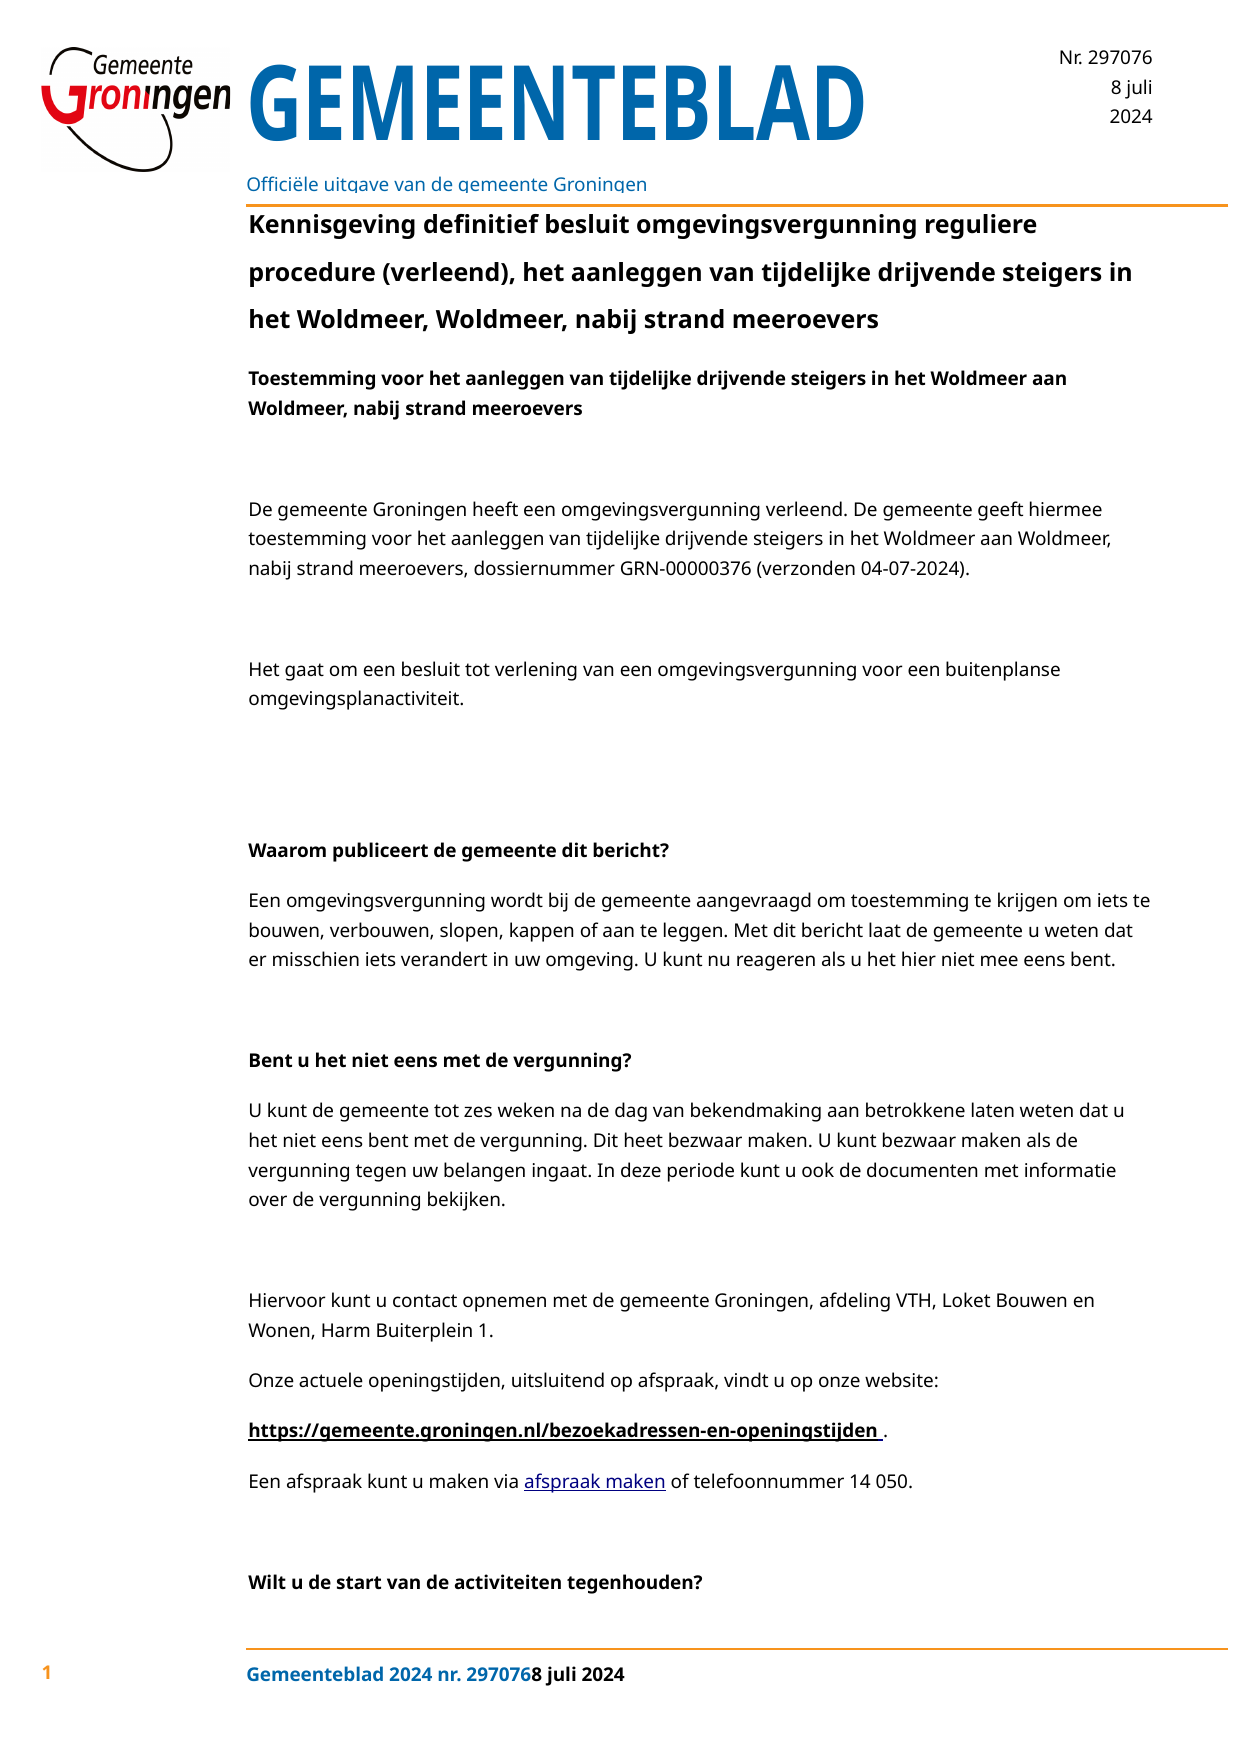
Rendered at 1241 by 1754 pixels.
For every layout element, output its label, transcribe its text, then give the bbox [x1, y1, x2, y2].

text Waarom publiceert de gemeente dit bericht? [248, 837, 1152, 862]
text Toestemming voor het aanleggen van tijdelijke drijvende steigers in het Woldmeer aan Woldmeer, nabij strand meeroevers [248, 366, 1152, 421]
text Kennisgeving definitief besluit omgevingsvergunning reguliere procedure (verleend), het aanleggen van tijdelijke drijvende steigers in het Woldmeer, Woldmeer, nabij strand meeroevers [248, 207, 1152, 336]
text Bent u het niet eens met de vergunning? [248, 1047, 1152, 1073]
text https://gemeente.groningen.nl/bezoekadressen-en-openingstijden . [248, 1418, 1152, 1443]
text Hiervoor kunt u contact opnemen met de gemeente Groningen, afdeling VTH, Loket Bouwen en Wonen, Harm Buiterplein 1. [248, 1287, 1152, 1342]
picture [41, 47, 231, 172]
text Het gaat om een besluit tot verlening van een omgevingsvergunning voor een buitenplanse omgevingsplanactiviteit. [248, 656, 1152, 711]
text Een afspraak kunt u maken via afspraak maken of telefoonnummer 14 050. [248, 1468, 1152, 1494]
text Onze actuele openingstijden, uitsluitend op afspraak, vindt u op onze website: [248, 1367, 1152, 1393]
text Een omgevingsvergunning wordt bij de gemeente aangevraagd om toestemming te krijgen om iets te bouwen, verbouwen, slopen, kappen of aan te leggen. Met dit bericht laat de gemeente u weten dat er misschien iets verandert in uw omgeving. U kunt nu reageren als u het hier niet mee eens bent. [248, 887, 1152, 972]
text U kunt de gemeente tot zes weken na de dag van bekendmaking aan betrokkene laten weten dat u het niet eens bent met de vergunning. Dit heet bezwaar maken. U kunt bezwaar maken als de vergunning tegen uw belangen ingaat. In deze periode kunt u ook de documenten met informatie over de vergunning bekijken. [248, 1098, 1152, 1212]
text Wilt u de start van de activiteiten tegenhouden? [248, 1569, 1152, 1594]
text De gemeente Groningen heeft een omgevingsvergunning verleend. De gemeente geeft hiermee toestemming voor het aanleggen van tijdelijke drijvende steigers in het Woldmeer aan Woldmeer, nabij strand meeroevers, dossiernummer GRN-00000376 (verzonden 04-07-2024). [248, 496, 1152, 581]
